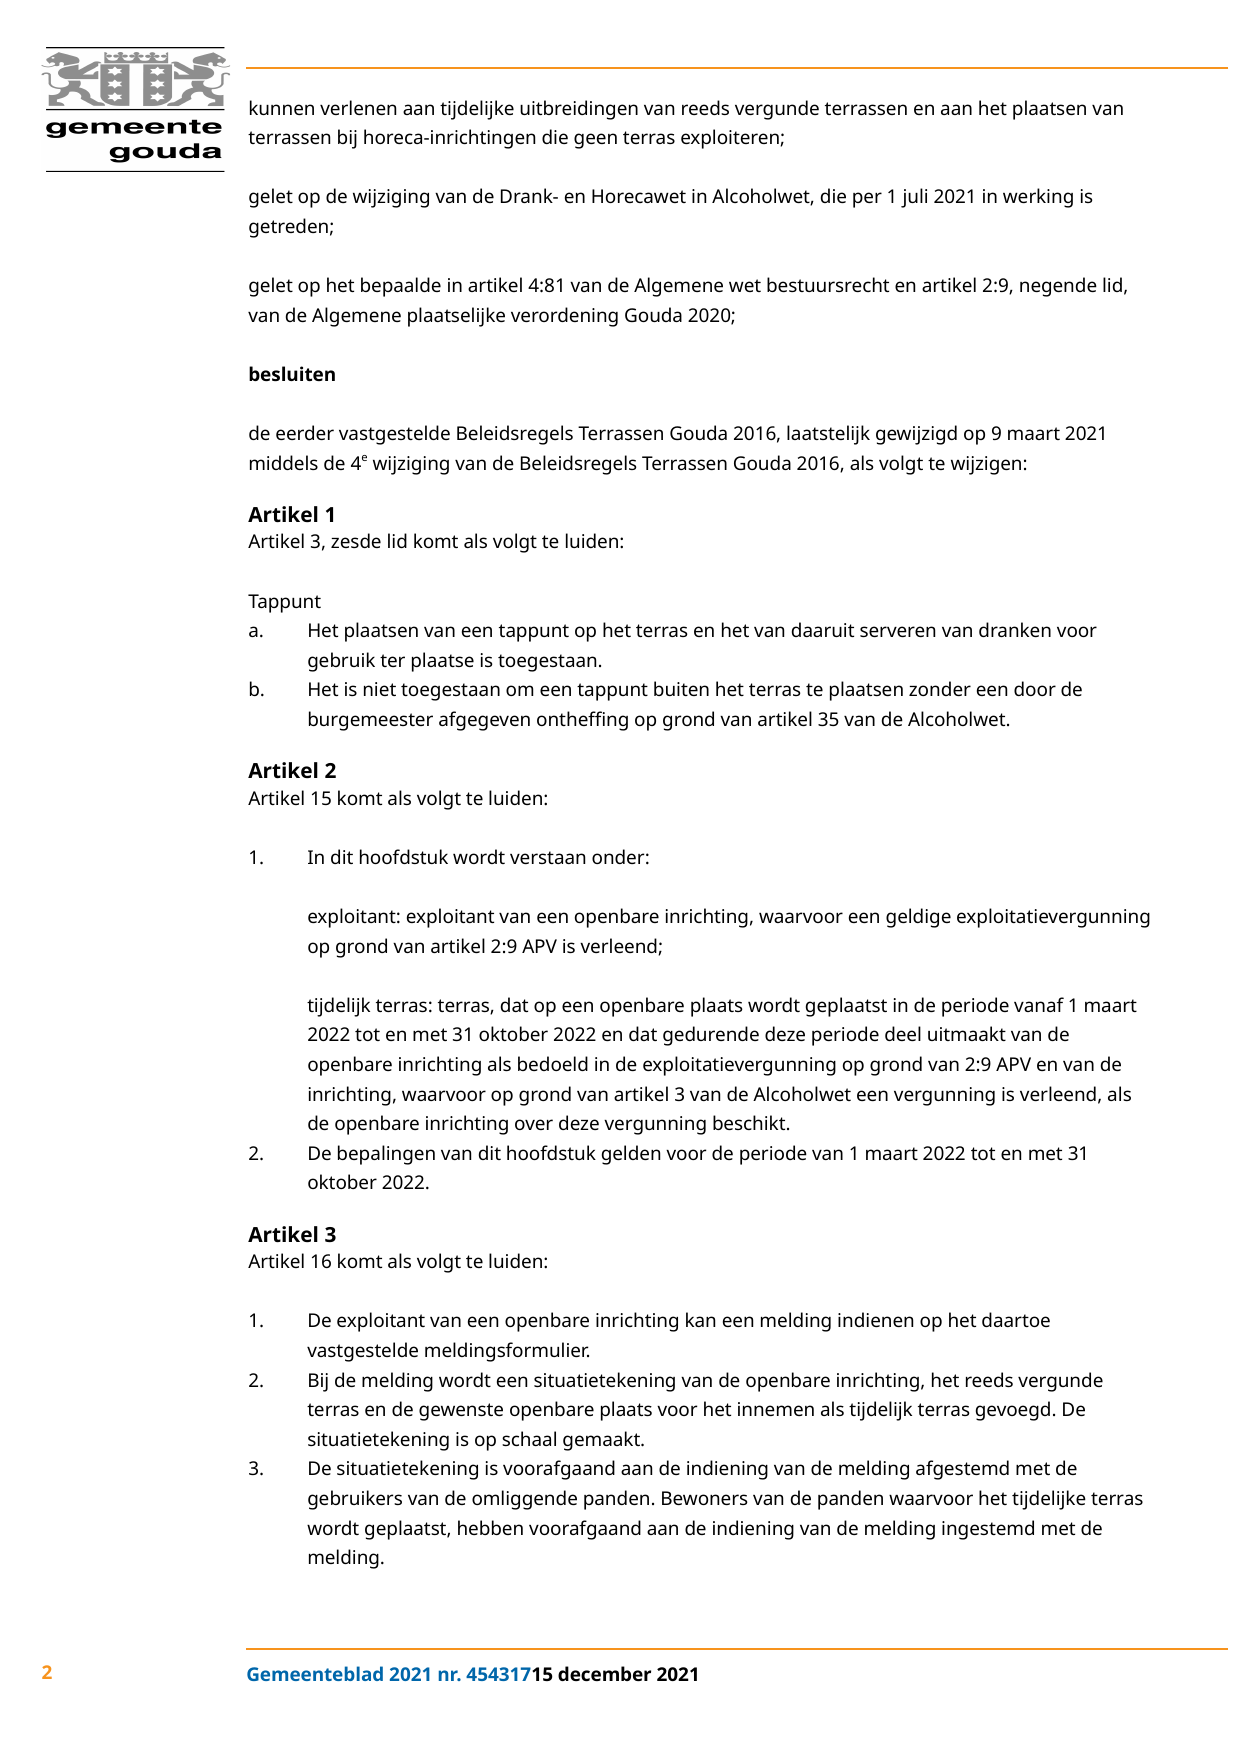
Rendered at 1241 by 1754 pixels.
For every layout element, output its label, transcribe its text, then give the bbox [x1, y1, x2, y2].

text gelet op de wijziging van de Drank- en Horecawet in Alcoholwet, die per 1 juli 2021 in werking is getreden; [248, 183, 1152, 239]
text Tappunt [248, 588, 1152, 613]
text Artikel 15 komt als volgt te luiden: [248, 785, 1152, 811]
text Artikel 2 [248, 757, 1152, 785]
list De bepalingen van dit hoofdstuk gelden voor de periode van 1 maart 2022 tot en met 31 oktober 2022. [248, 1140, 1152, 1195]
text Artikel 3, zesde lid komt als volgt te luiden: [248, 529, 1152, 554]
text kunnen verlenen aan tijdelijke uitbreidingen van reeds vergunde terrassen en aan het plaatsen van terrassen bij horeca-inrichtingen die geen terras exploiteren; [248, 95, 1152, 150]
list De situatietekening is voorafgaand aan de indiening van de melding afgestemd met de gebruikers van de omliggende panden. Bewoners van de panden waarvoor het tijdelijke terras wordt geplaatst, hebben voorafgaand aan de indiening van de melding ingestemd met de melding. [248, 1456, 1152, 1570]
text Artikel 1 [248, 500, 1152, 529]
list Het plaatsen van een tappunt op het terras en het van daaruit serveren van dranken voor gebruik ter plaatse is toegestaan. [248, 617, 1152, 673]
text Artikel 16 komt als volgt te luiden: [248, 1248, 1152, 1274]
list Het is niet toegestaan om een tappunt buiten het terras te plaatsen zonder een door de burgemeester afgegeven ontheffing op grond van artikel 35 van de Alcoholwet. [248, 677, 1152, 732]
picture [41, 47, 231, 172]
list exploitant: exploitant van een openbare inrichting, waarvoor een geldige exploitatievergunning op grond van artikel 2:9 APV is verleend; [248, 903, 1152, 959]
text gelet op het bepaalde in artikel 4:81 van de Algemene wet bestuursrecht en artikel 2:9, negende lid, van de Algemene plaatselijke verordening Gouda 2020; [248, 272, 1152, 328]
list Bij de melding wordt een situatietekening van de openbare inrichting, het reeds vergunde terras en de gewenste openbare plaats voor het innemen als tijdelijk terras gevoegd. De situatietekening is op schaal gemaakt. [248, 1367, 1152, 1452]
text Artikel 3 [248, 1220, 1152, 1248]
text besluiten [248, 361, 1152, 387]
list De exploitant van een openbare inrichting kan een melding indienen op het daartoe vastgestelde meldingsformulier. [248, 1308, 1152, 1363]
list tijdelijk terras: terras, dat op een openbare plaats wordt geplaatst in de periode vanaf 1 maart 2022 tot en met 31 oktober 2022 en dat gedurende deze periode deel uitmaakt van de openbare inrichting als bedoeld in de exploitatievergunning op grond van 2:9 APV en van de inrichting, waarvoor op grond van artikel 3 van de Alcoholwet een vergunning is verleend, als de openbare inrichting over deze vergunning beschikt. [248, 992, 1152, 1136]
text de eerder vastgestelde Beleidsregels Terrassen Gouda 2016, laatstelijk gewijzigd op 9 maart 2021 middels de 4e wijziging van de Beleidsregels Terrassen Gouda 2016, als volgt te wijzigen: [248, 420, 1152, 476]
list In dit hoofdstuk wordt verstaan onder: [248, 844, 1152, 870]
